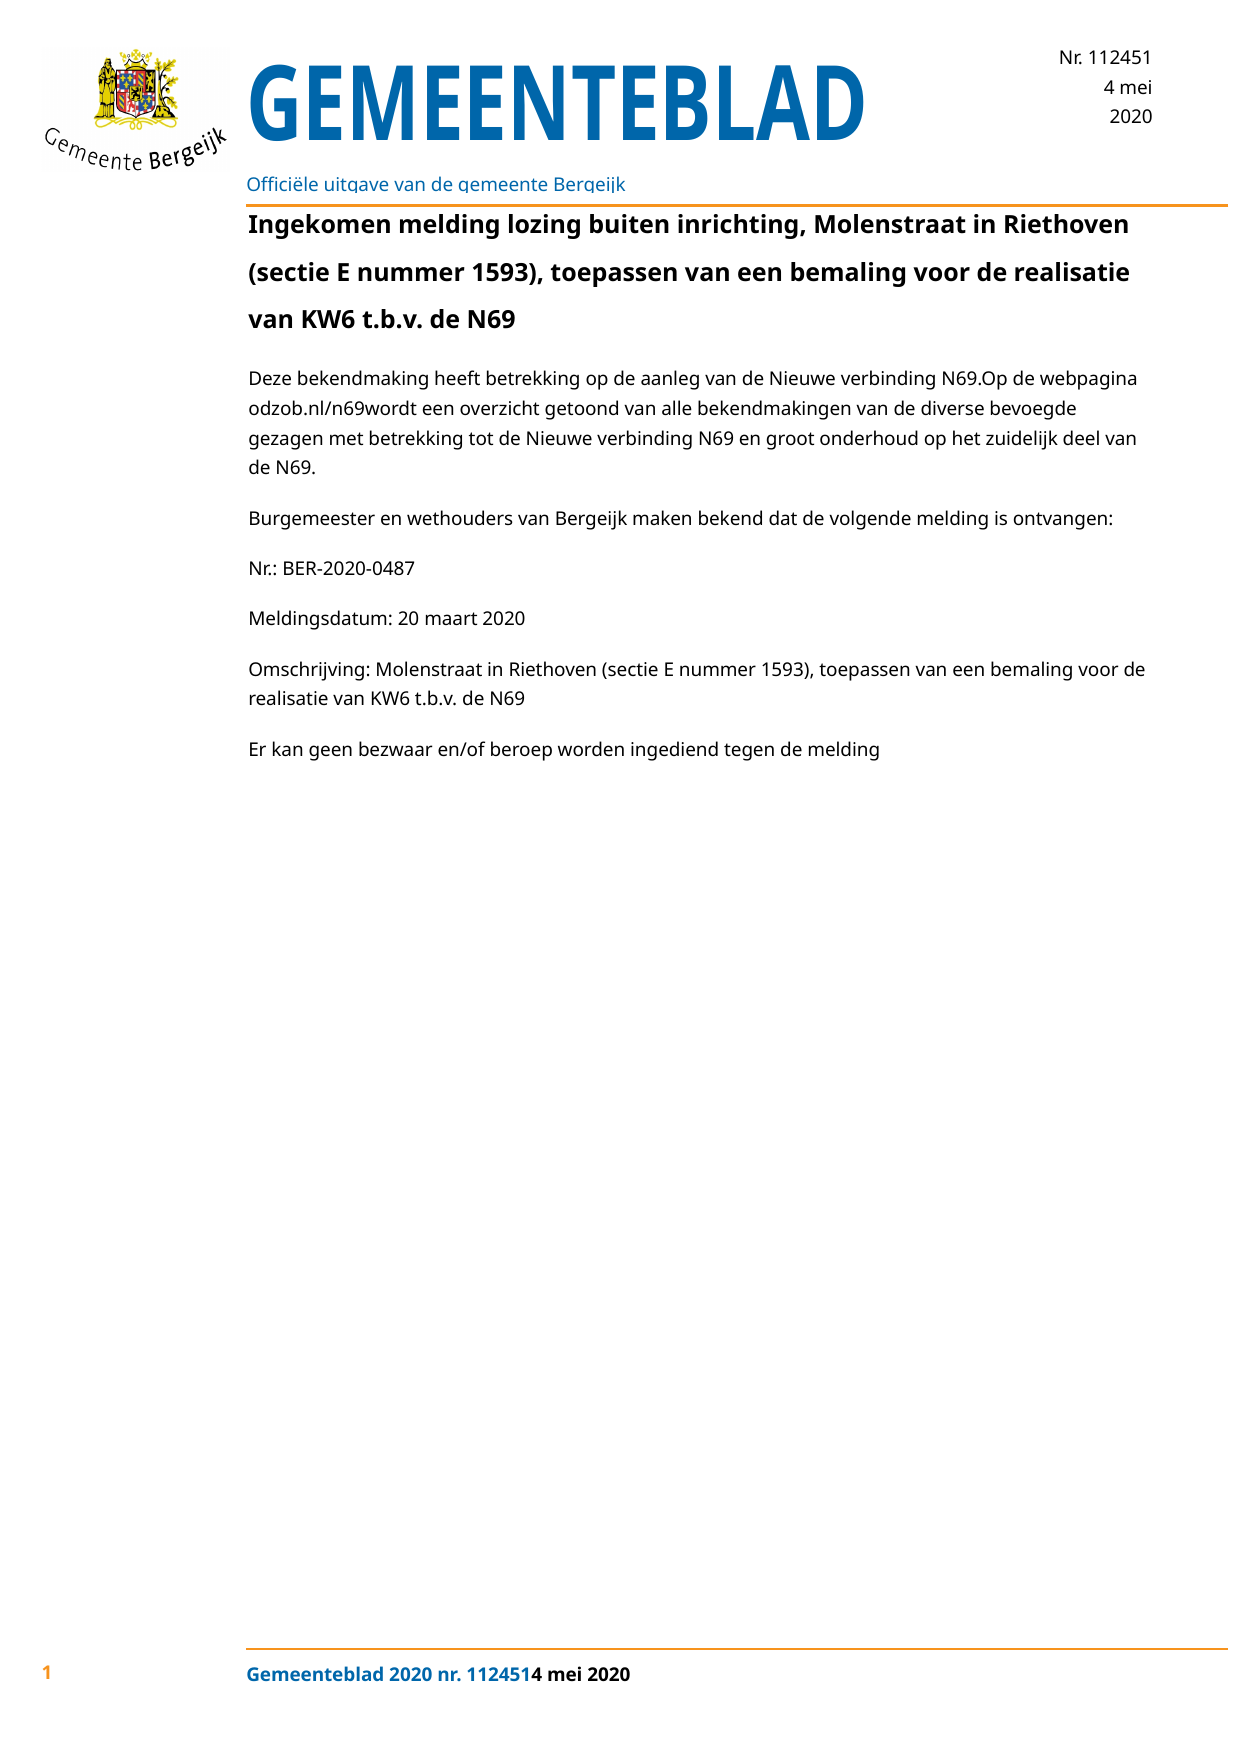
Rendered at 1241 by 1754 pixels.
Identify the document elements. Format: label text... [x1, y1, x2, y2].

text Ingekomen melding lozing buiten inrichting, Molenstraat in Riethoven (sectie E nummer 1593), toepassen van een bemaling voor de realisatie van KW6 t.b.v. de N69 [248, 207, 1152, 336]
text Omschrijving: Molenstraat in Riethoven (sectie E nummer 1593), toepassen van een bemaling voor de realisatie van KW6 t.b.v. de N69 [248, 656, 1152, 711]
picture [41, 47, 231, 172]
text Deze bekendmaking heeft betrekking op de aanleg van de Nieuwe verbinding N69.Op de webpagina odzob.nl/n69wordt een overzicht getoond van alle bekendmakingen van de diverse bevoegde gezagen met betrekking tot de Nieuwe verbinding N69 en groot onderhoud op het zuidelijk deel van de N69. [248, 366, 1152, 480]
text Nr.: BER-2020-0487 [248, 555, 1152, 581]
text Meldingsdatum: 20 maart 2020 [248, 606, 1152, 631]
text Er kan geen bezwaar en/of beroep worden ingediend tegen de melding [248, 736, 1152, 762]
text Burgemeester en wethouders van Bergeijk maken bekend dat de volgende melding is ontvangen: [248, 505, 1152, 530]
